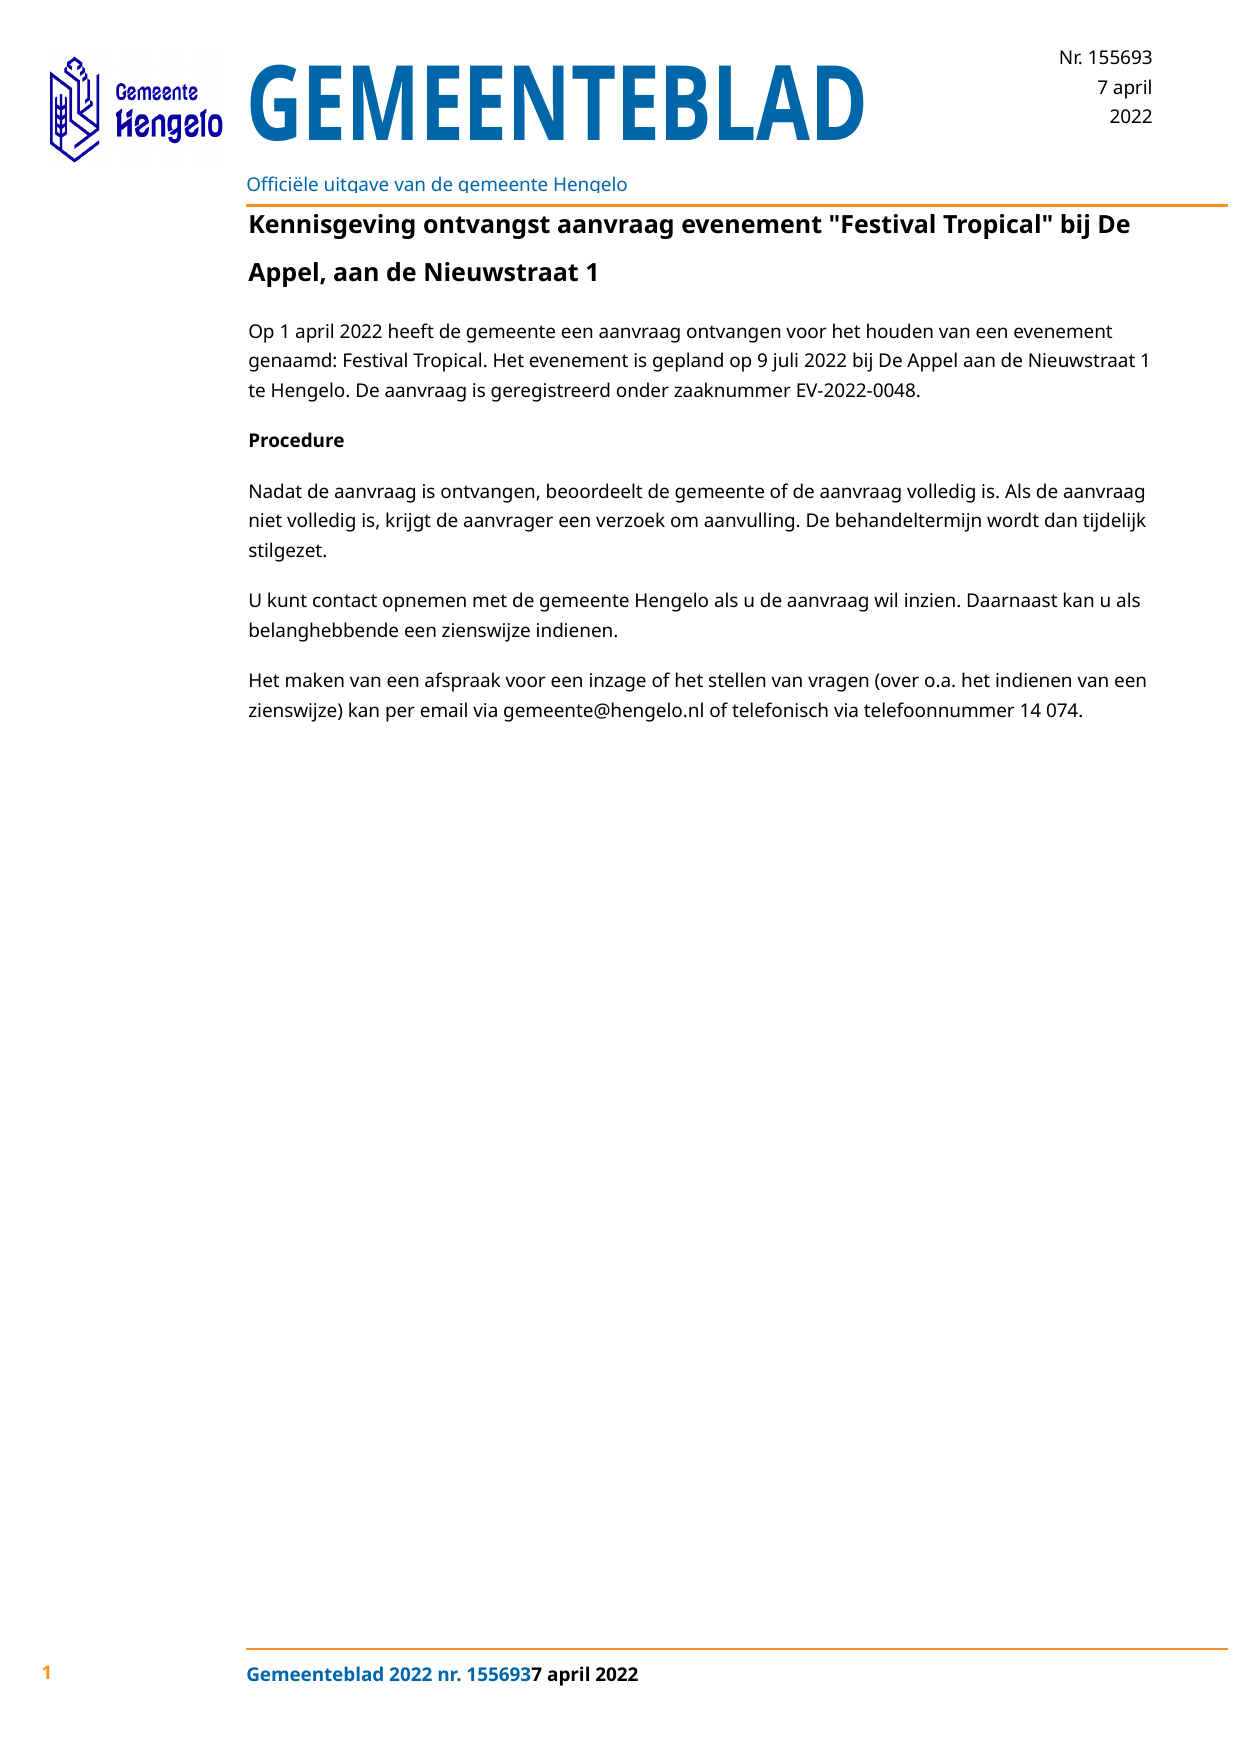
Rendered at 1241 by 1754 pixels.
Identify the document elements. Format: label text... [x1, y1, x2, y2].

text Procedure [248, 427, 1152, 453]
text Het maken van een afspraak voor een inzage of het stellen van vragen (over o.a. het indienen van een zienswijze) kan per email via gemeente@hengelo.nl of telefonisch via telefoonnummer 14 074. [248, 667, 1152, 723]
text Nadat de aanvraag is ontvangen, beoordeelt de gemeente of de aanvraag volledig is. Als de aanvraag niet volledig is, krijgt de aanvrager een verzoek om aanvulling. De behandeltermijn wordt dan tijdelijk stilgezet. [248, 478, 1152, 563]
text U kunt contact opnemen met de gemeente Hengelo als u de aanvraag wil inzien. Daarnaast kan u als belanghebbende een zienswijze indienen. [248, 587, 1152, 643]
picture [41, 47, 231, 172]
text Op 1 april 2022 heeft de gemeente een aanvraag ontvangen voor het houden van een evenement genaamd: Festival Tropical. Het evenement is gepland op 9 juli 2022 bij De Appel aan de Nieuwstraat 1 te Hengelo. De aanvraag is geregistreerd onder zaaknummer EV-2022-0048. [248, 318, 1152, 403]
text Kennisgeving ontvangst aanvraag evenement "Festival Tropical" bij De Appel, aan de Nieuwstraat 1 [248, 207, 1152, 288]
